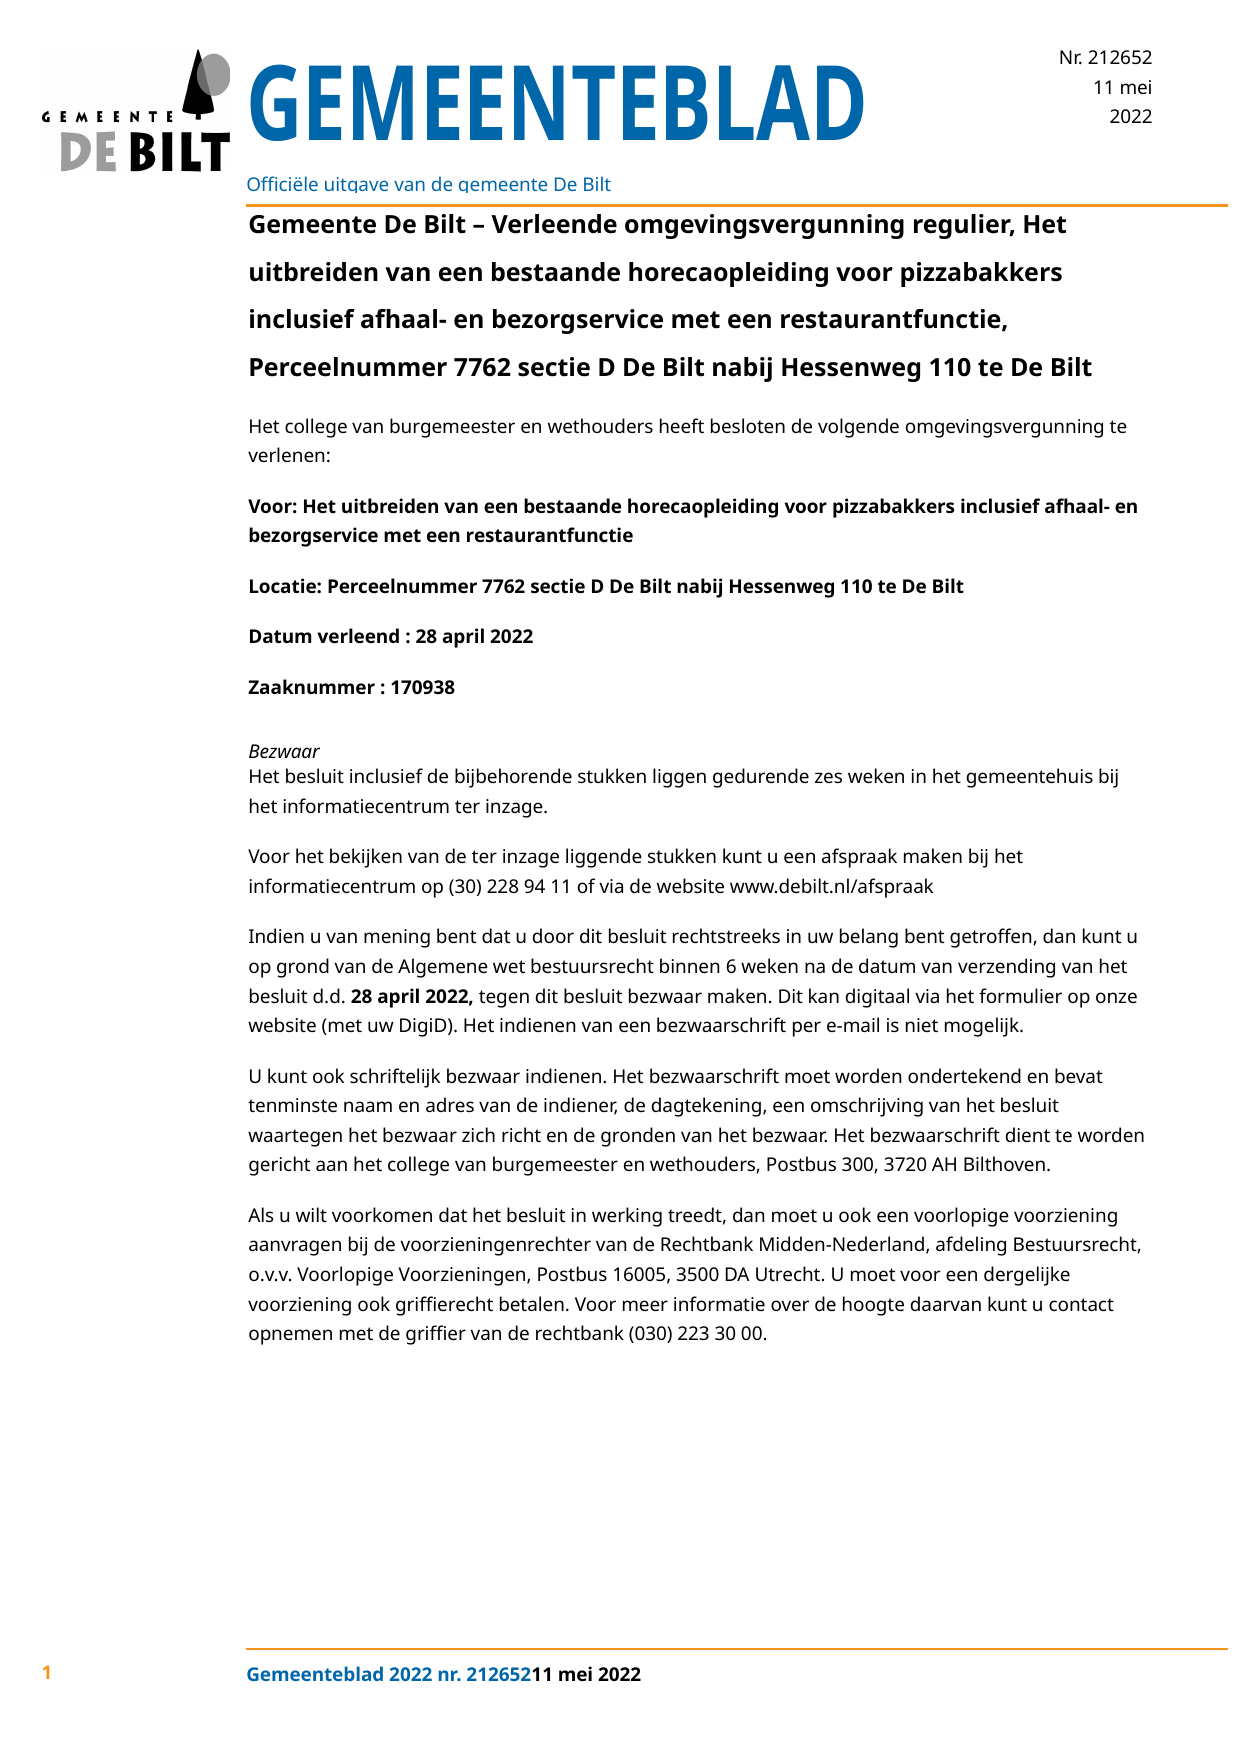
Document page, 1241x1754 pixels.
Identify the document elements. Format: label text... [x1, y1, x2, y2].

text U kunt ook schriftelijk bezwaar indienen. Het bezwaarschrift moet worden ondertekend en bevat tenminste naam en adres van de indiener, de dagtekening, een omschrijving van het besluit waartegen het bezwaar zich richt en de gronden van het bezwaar. Het bezwaarschrift dient te worden gericht aan het college van burgemeester en wethouders, Postbus 300, 3720 AH Bilthoven. [248, 1063, 1152, 1177]
text Het college van burgemeester en wethouders heeft besloten de volgende omgevingsvergunning te verlenen: [248, 413, 1152, 468]
text Als u wilt voorkomen dat het besluit in werking treedt, dan moet u ook een voorlopige voorziening aanvragen bij de voorzieningenrechter van de Rechtbank Midden-Nederland, afdeling Bestuursrecht, o.v.v. Voorlopige Voorzieningen, Postbus 16005, 3500 DA Utrecht. U moet voor een dergelijke voorziening ook griffierecht betalen. Voor meer informatie over de hoogte daarvan kunt u contact opnemen met de griffier van de rechtbank (030) 223 30 00. [248, 1202, 1152, 1346]
text Voor het bekijken van de ter inzage liggende stukken kunt u een afspraak maken bij het informatiecentrum op (30) 228 94 11 of via de website www.debilt.nl/afspraak [248, 844, 1152, 899]
text Indien u van mening bent dat u door dit besluit rechtstreeks in uw belang bent getroffen, dan kunt u op grond van de Algemene wet bestuursrecht binnen 6 weken na de datum van verzending van het besluit d.d. 28 april 2022, tegen dit besluit bezwaar maken. Dit kan digitaal via het formulier op onze website (met uw DigiD). Het indienen van een bezwaarschrift per e-mail is niet mogelijk. [248, 924, 1152, 1038]
text Het besluit inclusief de bijbehorende stukken liggen gedurende zes weken in het gemeentehuis bij het informatiecentrum ter inzage. [248, 764, 1152, 819]
text Datum verleend : 28 april 2022 [248, 623, 1152, 649]
text Zaaknummer : 170938 [248, 674, 1152, 700]
text Locatie: Perceelnummer 7762 sectie D De Bilt nabij Hessenweg 110 te De Bilt [248, 573, 1152, 599]
picture [41, 47, 231, 172]
text Bezwaar [248, 738, 1152, 764]
text Gemeente De Bilt – Verleende omgevingsvergunning regulier, Het uitbreiden van een bestaande horecaopleiding voor pizzabakkers inclusief afhaal- en bezorgservice met een restaurantfunctie, Perceelnummer 7762 sectie D De Bilt nabij Hessenweg 110 te De Bilt [248, 207, 1152, 384]
text Voor: Het uitbreiden van een bestaande horecaopleiding voor pizzabakkers inclusief afhaal- en bezorgservice met een restaurantfunctie [248, 493, 1152, 548]
